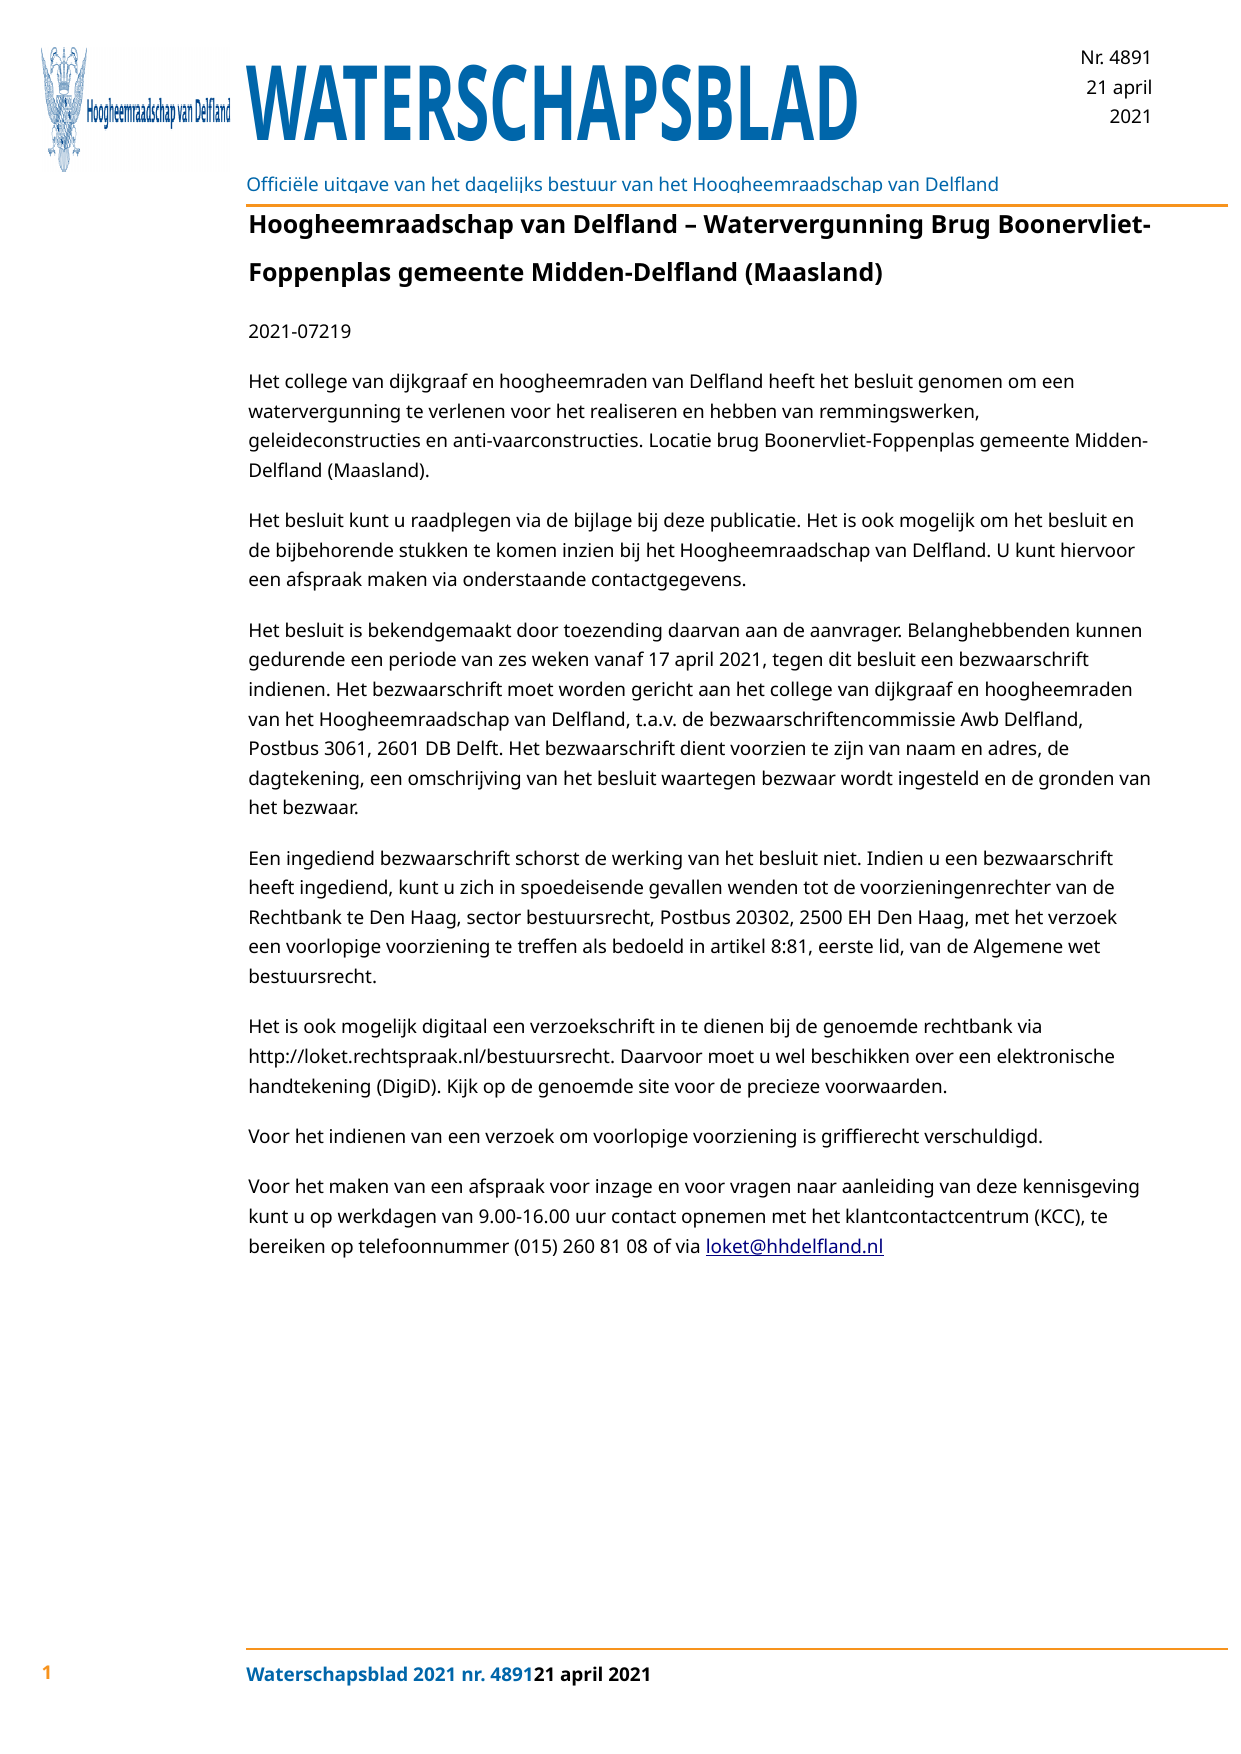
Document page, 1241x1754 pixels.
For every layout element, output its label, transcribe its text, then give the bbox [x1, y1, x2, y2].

text Voor het indienen van een verzoek om voorlopige voorziening is griffierecht verschuldigd. [248, 1123, 1152, 1149]
text Een ingediend bezwaarschrift schorst de werking van het besluit niet. Indien u een bezwaarschrift heeft ingediend, kunt u zich in spoedeisende gevallen wenden tot de voorzieningenrechter van de Rechtbank te Den Haag, sector bestuursrecht, Postbus 20302, 2500 EH Den Haag, met het verzoek een voorlopige voorziening te treffen als bedoeld in artikel 8:81, eerste lid, van de Algemene wet bestuursrecht. [248, 845, 1152, 989]
text 2021-07219 [248, 318, 1152, 344]
text Het college van dijkgraaf en hoogheemraden van Delfland heeft het besluit genomen om een watervergunning te verlenen voor het realiseren en hebben van remmingswerken, geleideconstructies en anti-vaarconstructies. Locatie brug Boonervliet-Foppenplas gemeente Midden-Delfland (Maasland). [248, 368, 1152, 483]
text Voor het maken van een afspraak voor inzage en voor vragen naar aanleiding van deze kennisgeving kunt u op werkdagen van 9.00-16.00 uur contact opnemen met het klantcontactcentrum (KCC), te bereiken op telefoonnummer (015) 260 81 08 of via loket@hhdelfland.nl [248, 1174, 1152, 1259]
picture [41, 47, 231, 172]
text Het is ook mogelijk digitaal een verzoekschrift in te dienen bij de genoemde rechtbank via http://loket.rechtspraak.nl/bestuursrecht. Daarvoor moet u wel beschikken over een elektronische handtekening (DigiD). Kijk op de genoemde site voor de precieze voorwaarden. [248, 1014, 1152, 1099]
text Het besluit kunt u raadplegen via de bijlage bij deze publicatie. Het is ook mogelijk om het besluit en de bijbehorende stukken te komen inzien bij het Hoogheemraadschap van Delfland. U kunt hiervoor een afspraak maken via onderstaande contactgegevens. [248, 507, 1152, 592]
text Hoogheemraadschap van Delfland – Watervergunning Brug Boonervliet-Foppenplas gemeente Midden-Delfland (Maasland) [248, 207, 1152, 288]
text Het besluit is bekendgemaakt door toezending daarvan aan de aanvrager. Belanghebbenden kunnen gedurende een periode van zes weken vanaf 17 april 2021, tegen dit besluit een bezwaarschrift indienen. Het bezwaarschrift moet worden gericht aan het college van dijkgraaf en hoogheemraden van het Hoogheemraadschap van Delfland, t.a.v. de bezwaarschriftencommissie Awb Delfland, Postbus 3061, 2601 DB Delft. Het bezwaarschrift dient voorzien te zijn van naam en adres, de dagtekening, een omschrijving van het besluit waartegen bezwaar wordt ingesteld en de gronden van het bezwaar. [248, 617, 1152, 820]
